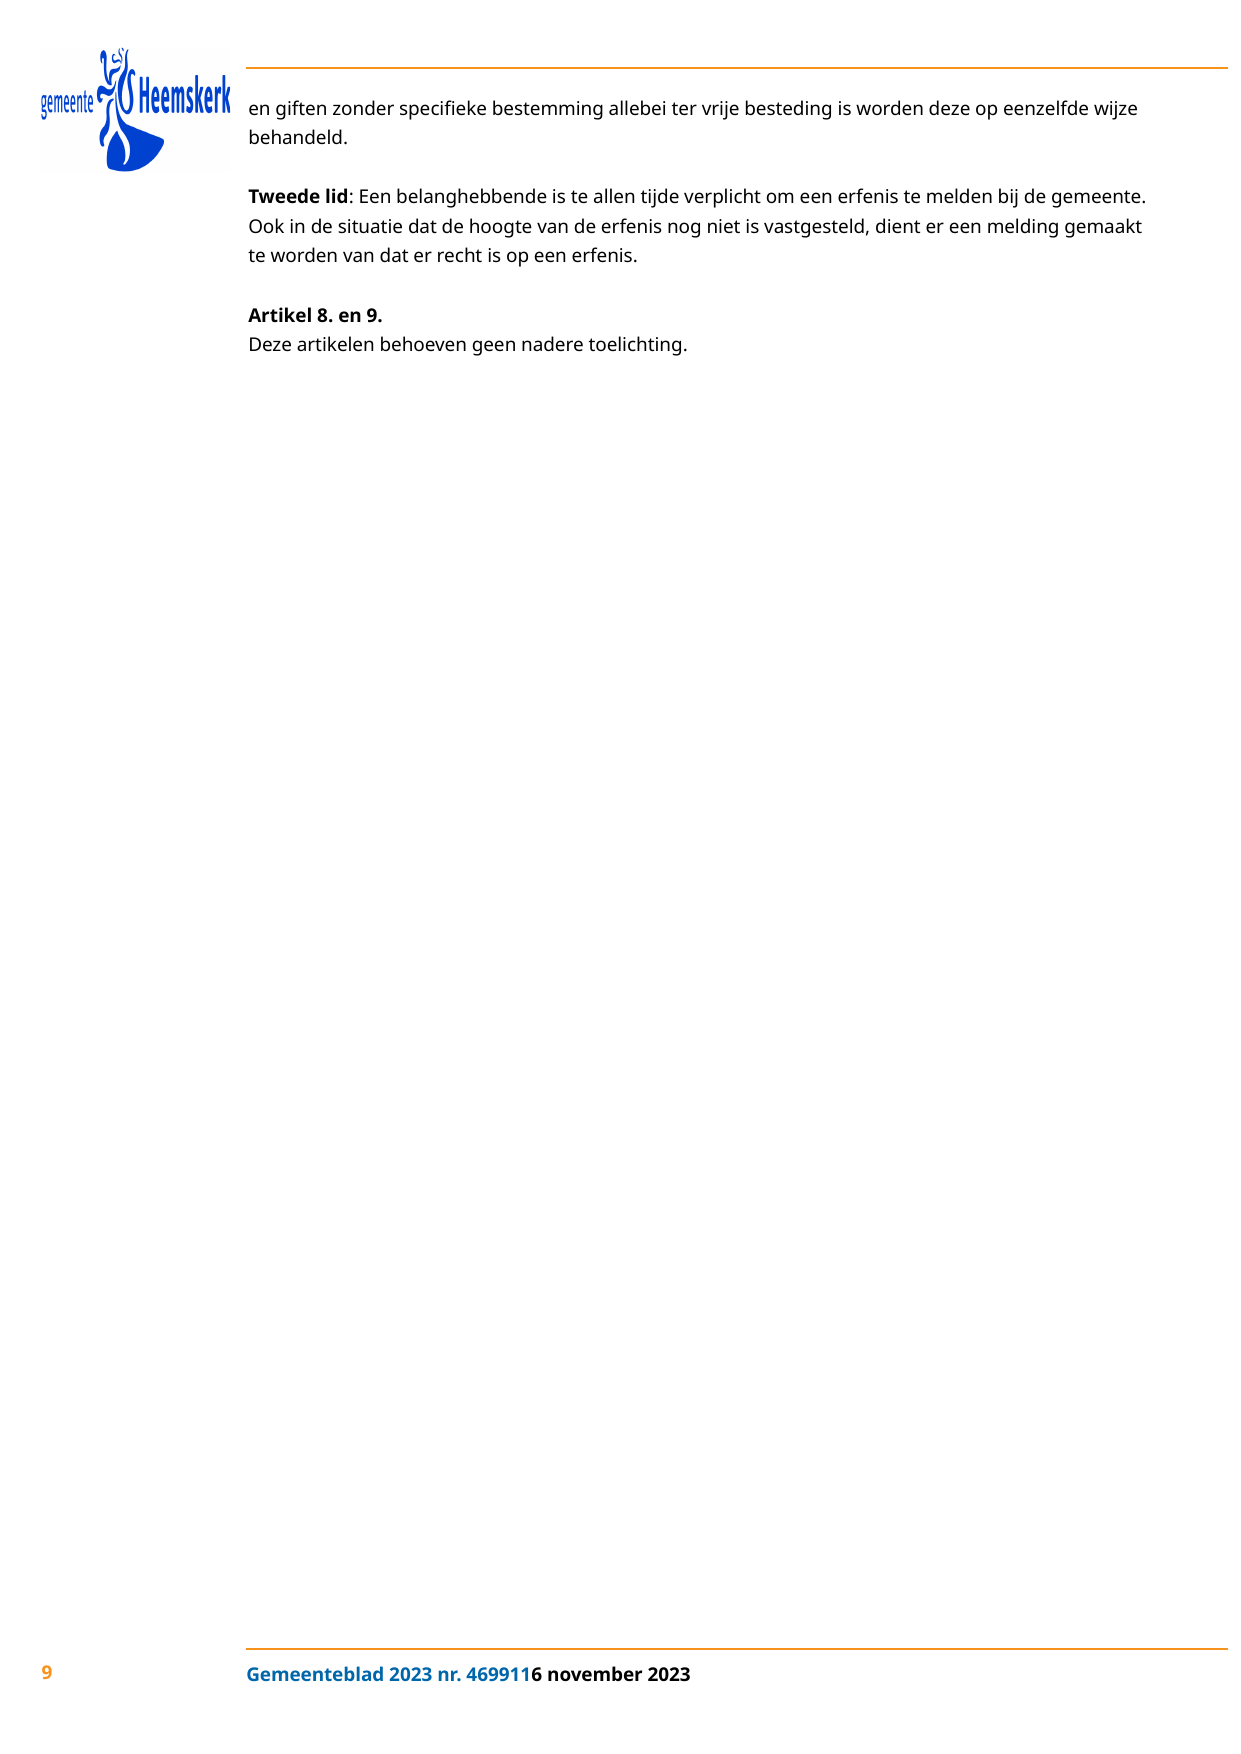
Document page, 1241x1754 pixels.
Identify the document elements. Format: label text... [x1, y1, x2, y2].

text Tweede lid: Een belanghebbende is te allen tijde verplicht om een erfenis te melden bij de gemeente. Ook in de situatie dat de hoogte van de erfenis nog niet is vastgesteld, dient er een melding gemaakt te worden van dat er recht is op een erfenis. [248, 183, 1152, 268]
picture [41, 47, 231, 172]
text Deze artikelen behoeven geen nadere toelichting. [248, 331, 1152, 357]
text Artikel 8. en 9. [248, 302, 1152, 328]
text en giften zonder specifieke bestemming allebei ter vrije besteding is worden deze op eenzelfde wijze behandeld. [248, 95, 1152, 150]
